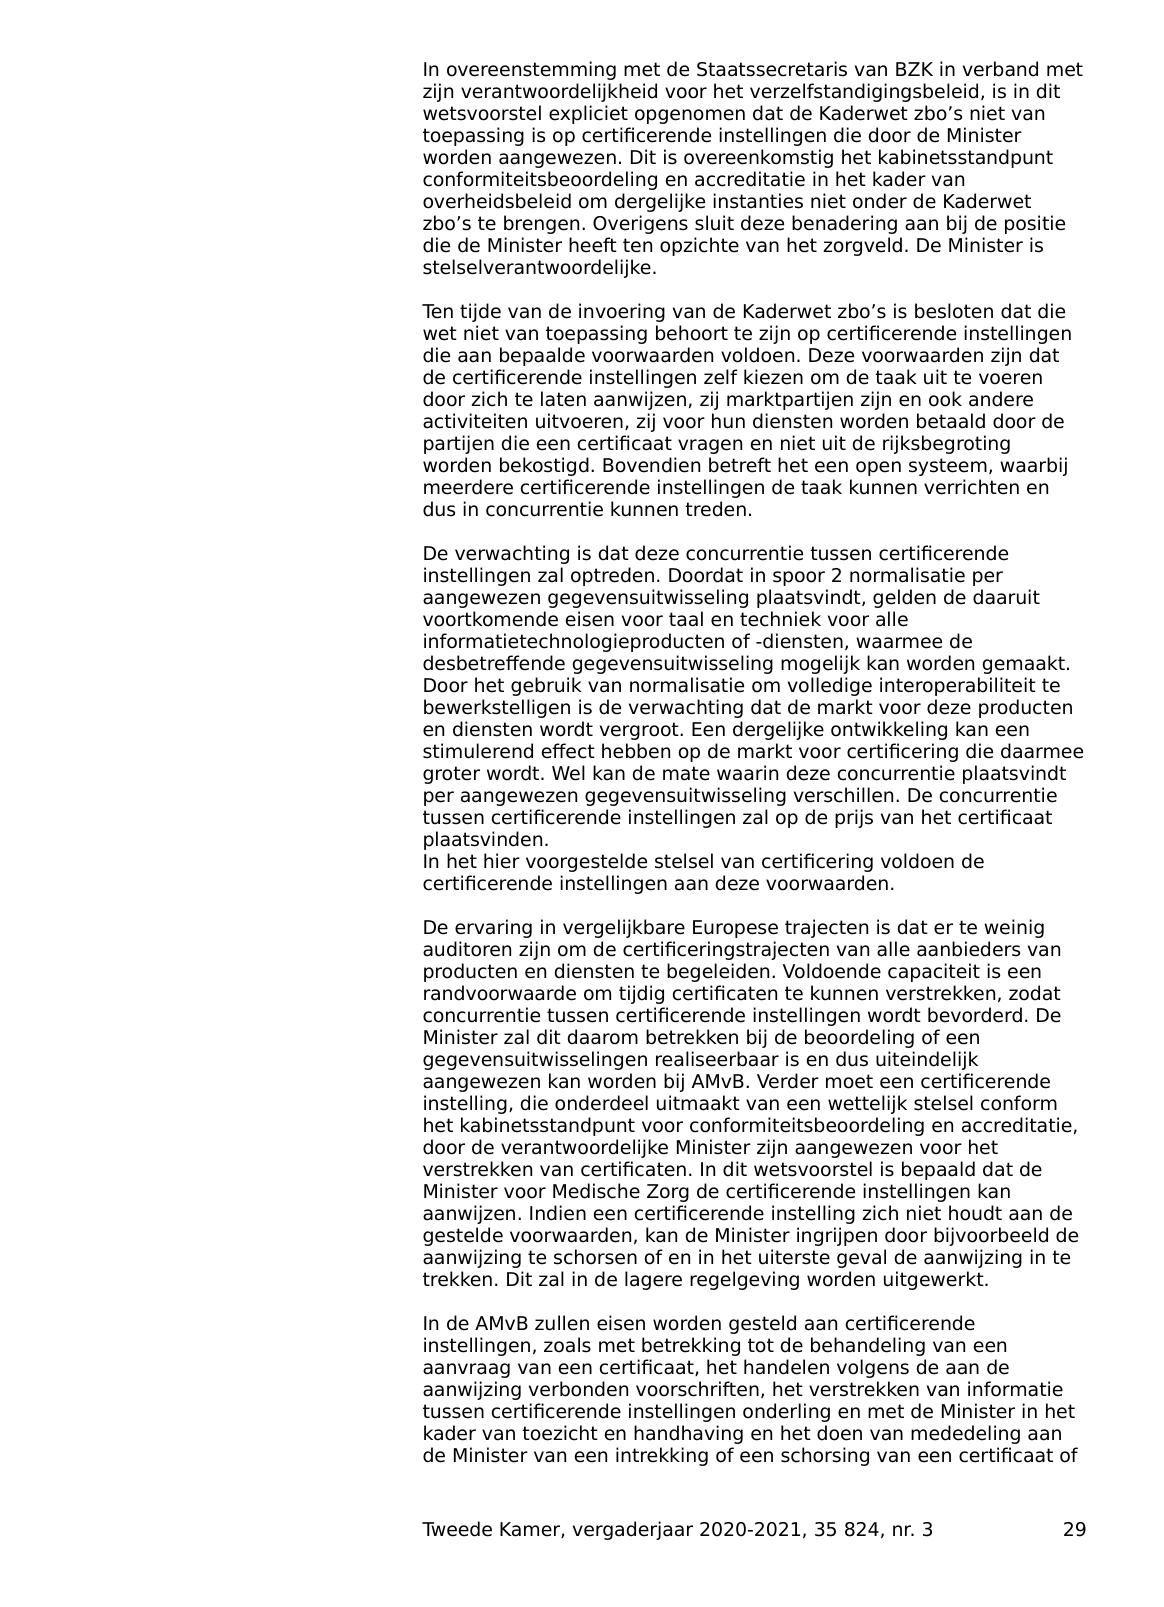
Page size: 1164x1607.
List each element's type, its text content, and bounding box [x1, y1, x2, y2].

text Ten tijde van de invoering van de Kaderwet zbo’s is besloten dat die wet niet van toepassing behoort te zijn op certificerende instellingen die aan bepaalde voorwaarden voldoen. Deze voorwaarden zijn dat de certificerende instellingen zelf kiezen om de taak uit te voeren door zich te laten aanwijzen, zij marktpartijen zijn en ook andere activiteiten uitvoeren, zij voor hun diensten worden betaald door de partijen die een certificaat vragen en niet uit de rijksbegroting worden bekostigd. Bovendien betreft het een open systeem, waarbij meerdere certificerende instellingen de taak kunnen verrichten en dus in concurrentie kunnen treden. [422, 301, 1087, 521]
text De verwachting is dat deze concurrentie tussen certificerende instellingen zal optreden. Doordat in spoor 2 normalisatie per aangewezen gegevensuitwisseling plaatsvindt, gelden de daaruit voortkomende eisen voor taal en techniek voor alle informatietechnologieproducten of -diensten, waarmee de desbetreffende gegevensuitwisseling mogelijk kan worden gemaakt. Door het gebruik van normalisatie om volledige interoperabiliteit te bewerkstelligen is de verwachting dat de markt voor deze producten en diensten wordt vergroot. Een dergelijke ontwikkeling kan een stimulerend effect hebben op de markt voor certificering die daarmee groter wordt. Wel kan de mate waarin deze concurrentie plaatsvindt per aangewezen gegevensuitwisseling verschillen. De concurrentie tussen certificerende instellingen zal op de prijs van het certificaat plaatsvinden. [422, 543, 1087, 851]
text In overeenstemming met de Staatssecretaris van BZK in verband met zijn verantwoordelijkheid voor het verzelfstandigingsbeleid, is in dit wetsvoorstel expliciet opgenomen dat de Kaderwet zbo’s niet van toepassing is op certificerende instellingen die door de Minister worden aangewezen. Dit is overeenkomstig het kabinetsstandpunt conformiteitsbeoordeling en accreditatie in het kader van overheidsbeleid om dergelijke instanties niet onder de Kaderwet zbo’s te brengen. Overigens sluit deze benadering aan bij de positie die de Minister heeft ten opzichte van het zorgveld. De Minister is stelselverantwoordelijke. [422, 59, 1087, 279]
text In de AMvB zullen eisen worden gesteld aan certificerende instellingen, zoals met betrekking tot de behandeling van een aanvraag van een certificaat, het handelen volgens de aan de aanwijzing verbonden voorschriften, het verstrekken van informatie tussen certificerende instellingen onderling en met de Minister in het kader van toezicht en handhaving en het doen van mededeling aan de Minister van een intrekking of een schorsing van een certificaat of [422, 1313, 1087, 1467]
text De ervaring in vergelijkbare Europese trajecten is dat er te weinig auditoren zijn om de certificeringstrajecten van alle aanbieders van producten en diensten te begeleiden. Voldoende capaciteit is een randvoorwaarde om tijdig certificaten te kunnen verstrekken, zodat concurrentie tussen certificerende instellingen wordt bevorderd. De Minister zal dit daarom betrekken bij de beoordeling of een gegevensuitwisselingen realiseerbaar is en dus uiteindelijk aangewezen kan worden bij AMvB. Verder moet een certificerende instelling, die onderdeel uitmaakt van een wettelijk stelsel conform het kabinetsstandpunt voor conformiteitsbeoordeling en accreditatie, door de verantwoordelijke Minister zijn aangewezen voor het verstrekken van certificaten. In dit wetsvoorstel is bepaald dat de Minister voor Medische Zorg de certificerende instellingen kan aanwijzen. Indien een certificerende instelling zich niet houdt aan de gestelde voorwaarden, kan de Minister ingrijpen door bijvoorbeeld de aanwijzing te schorsen of en in het uiterste geval de aanwijzing in te trekken. Dit zal in de lagere regelgeving worden uitgewerkt. [422, 917, 1087, 1291]
text In het hier voorgestelde stelsel van certificering voldoen de certificerende instellingen aan deze voorwaarden. [422, 851, 1087, 895]
